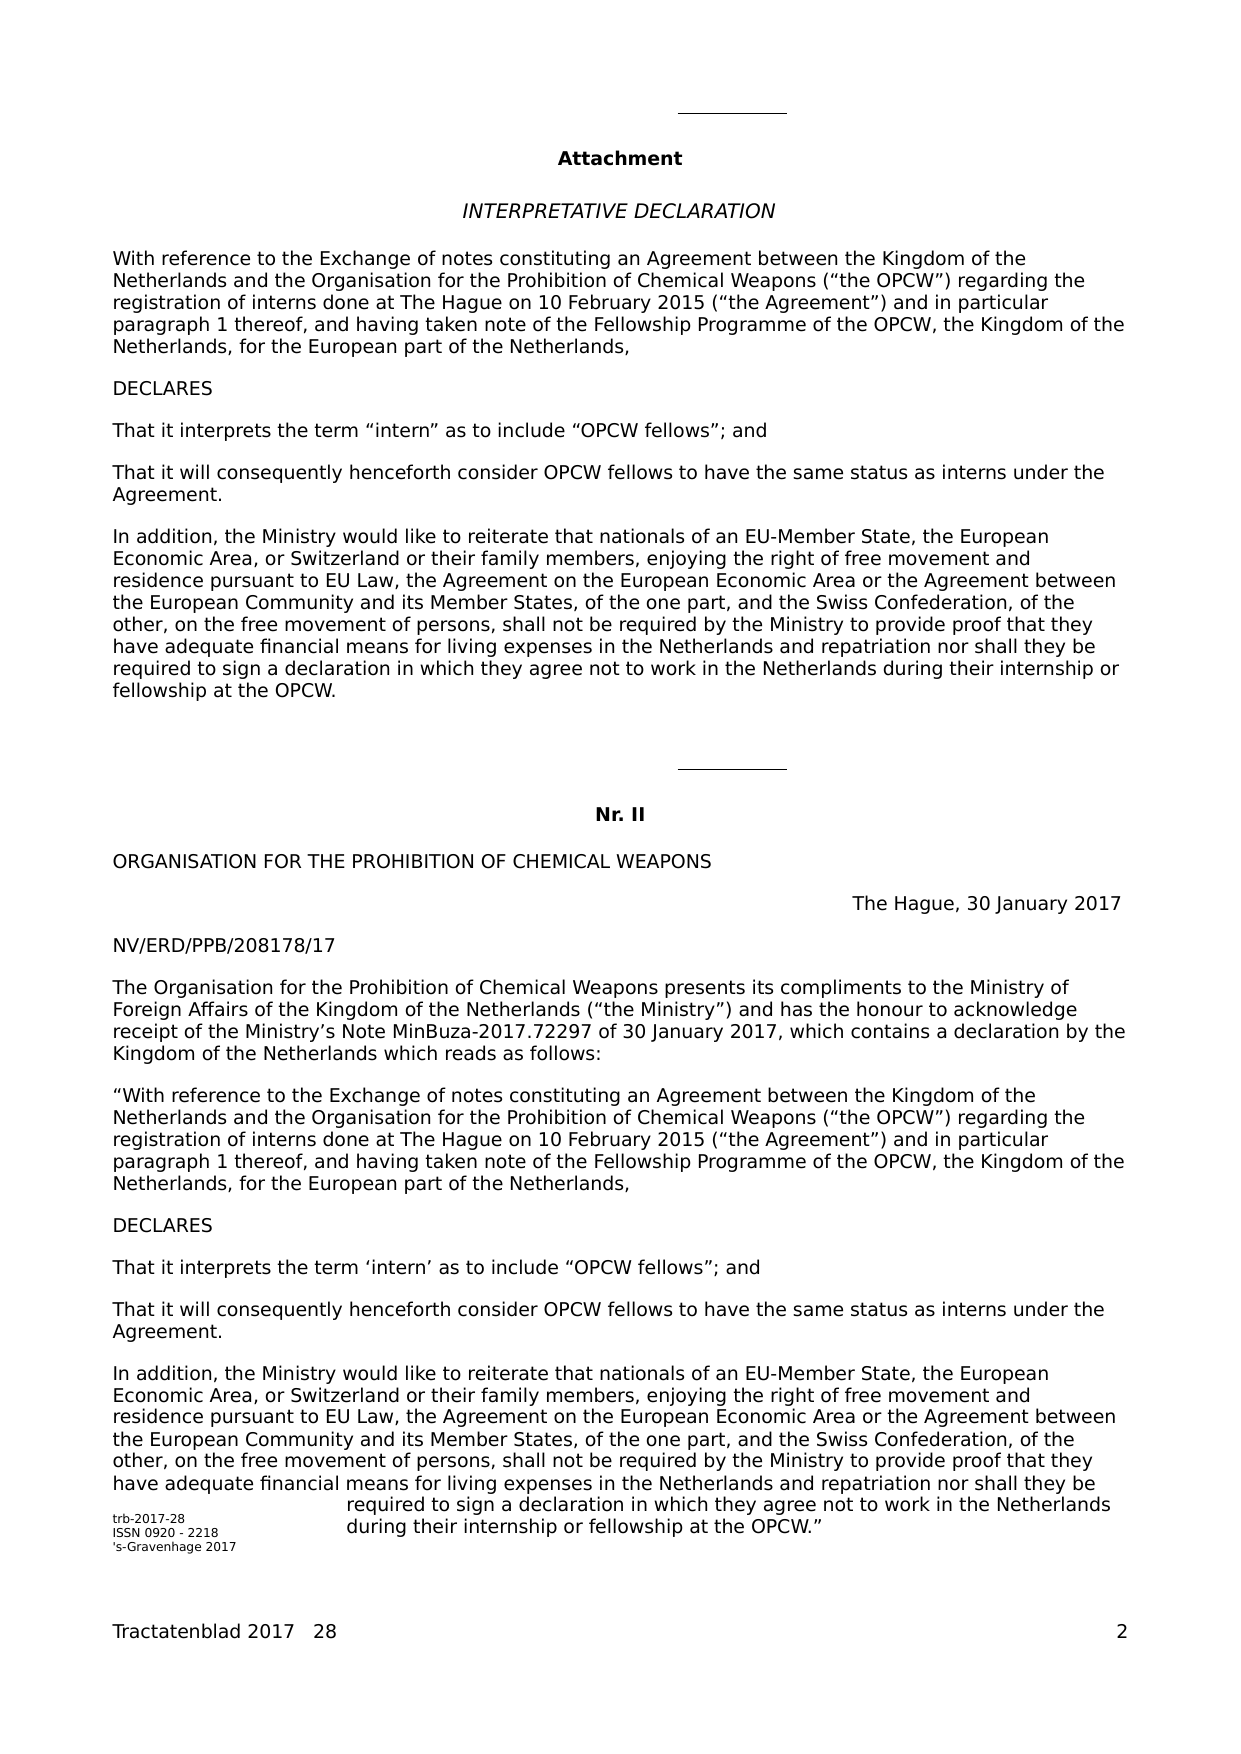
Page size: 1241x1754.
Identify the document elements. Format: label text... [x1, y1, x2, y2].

subtitle Attachment [112, 148, 1128, 170]
text DECLARES [112, 1214, 1128, 1237]
text With reference to the Exchange of notes constituting an Agreement between the Kingdom of the Netherlands and the Organisation for the Prohibition of Chemical Weapons (“the OPCW”) regarding the registration of interns done at The Hague on 10 February 2015 (“the Agreement”) and in particular paragraph 1 thereof, and having taken note of the Fellowship Programme of the OPCW, the Kingdom of the Netherlands, for the European part of the Netherlands, [112, 248, 1128, 358]
text In addition, the Ministry would like to reiterate that nationals of an EU-Member State, the European Economic Area, or Switzerland or their family members, enjoying the right of free movement and residence pursuant to EU Law, the Agreement on the European Economic Area or the Agreement between the European Community and its Member States, of the one part, and the Swiss Confederation, of the other, on the free movement of persons, shall not be required by the Ministry to provide proof that they have adequate financial means for living expenses in the Netherlands and repatriation nor shall they be required to sign a declaration in which they agree not to work in the Netherlands during their internship or fellowship at the OPCW.” [112, 1362, 1128, 1538]
text NV/ERD/PPB/208178/17 [112, 935, 1128, 957]
text 's-Gravenhage 2017 [112, 1540, 346, 1554]
text That it will consequently henceforth consider OPCW fellows to have the same status as interns under the Agreement. [112, 462, 1128, 506]
text The Hague, 30 January 2017 [112, 893, 1128, 915]
text ISSN 0920 - 2218 [112, 1526, 346, 1540]
text That it will consequently henceforth consider OPCW fellows to have the same status as interns under the Agreement. [112, 1298, 1128, 1342]
text “With reference to the Exchange of notes constituting an Agreement between the Kingdom of the Netherlands and the Organisation for the Prohibition of Chemical Weapons (“the OPCW”) regarding the registration of interns done at The Hague on 10 February 2015 (“the Agreement”) and in particular paragraph 1 thereof, and having taken note of the Fellowship Programme of the OPCW, the Kingdom of the Netherlands, for the European part of the Netherlands, [112, 1085, 1128, 1194]
text That it interprets the term “intern” as to include “OPCW fellows”; and [112, 420, 1128, 442]
text DECLARES [112, 378, 1128, 400]
text That it interprets the term ‘intern’ as to include “OPCW fellows”; and [112, 1257, 1128, 1278]
text ORGANISATION FOR THE PROHIBITION OF CHEMICAL WEAPONS [112, 851, 1128, 873]
text The Organisation for the Prohibition of Chemical Weapons presents its compliments to the Ministry of Foreign Affairs of the Kingdom of the Netherlands (“the Ministry”) and has the honour to acknowledge receipt of the Ministry’s Note MinBuza-2017.72297 of 30 January 2017, which contains a declaration by the Kingdom of the Netherlands which reads as follows: [112, 977, 1128, 1065]
subtitle Nr. II [112, 804, 1128, 826]
text trb-2017-28 [112, 1512, 346, 1526]
subtitle INTERPRETATIVE DECLARATION [112, 200, 1128, 223]
text In addition, the Ministry would like to reiterate that nationals of an EU-Member State, the European Economic Area, or Switzerland or their family members, enjoying the right of free movement and residence pursuant to EU Law, the Agreement on the European Economic Area or the Agreement between the European Community and its Member States, of the one part, and the Swiss Confederation, of the other, on the free movement of persons, shall not be required by the Ministry to provide proof that they have adequate financial means for living expenses in the Netherlands and repatriation nor shall they be required to sign a declaration in which they agree not to work in the Netherlands during their internship or fellowship at the OPCW. [112, 526, 1128, 702]
